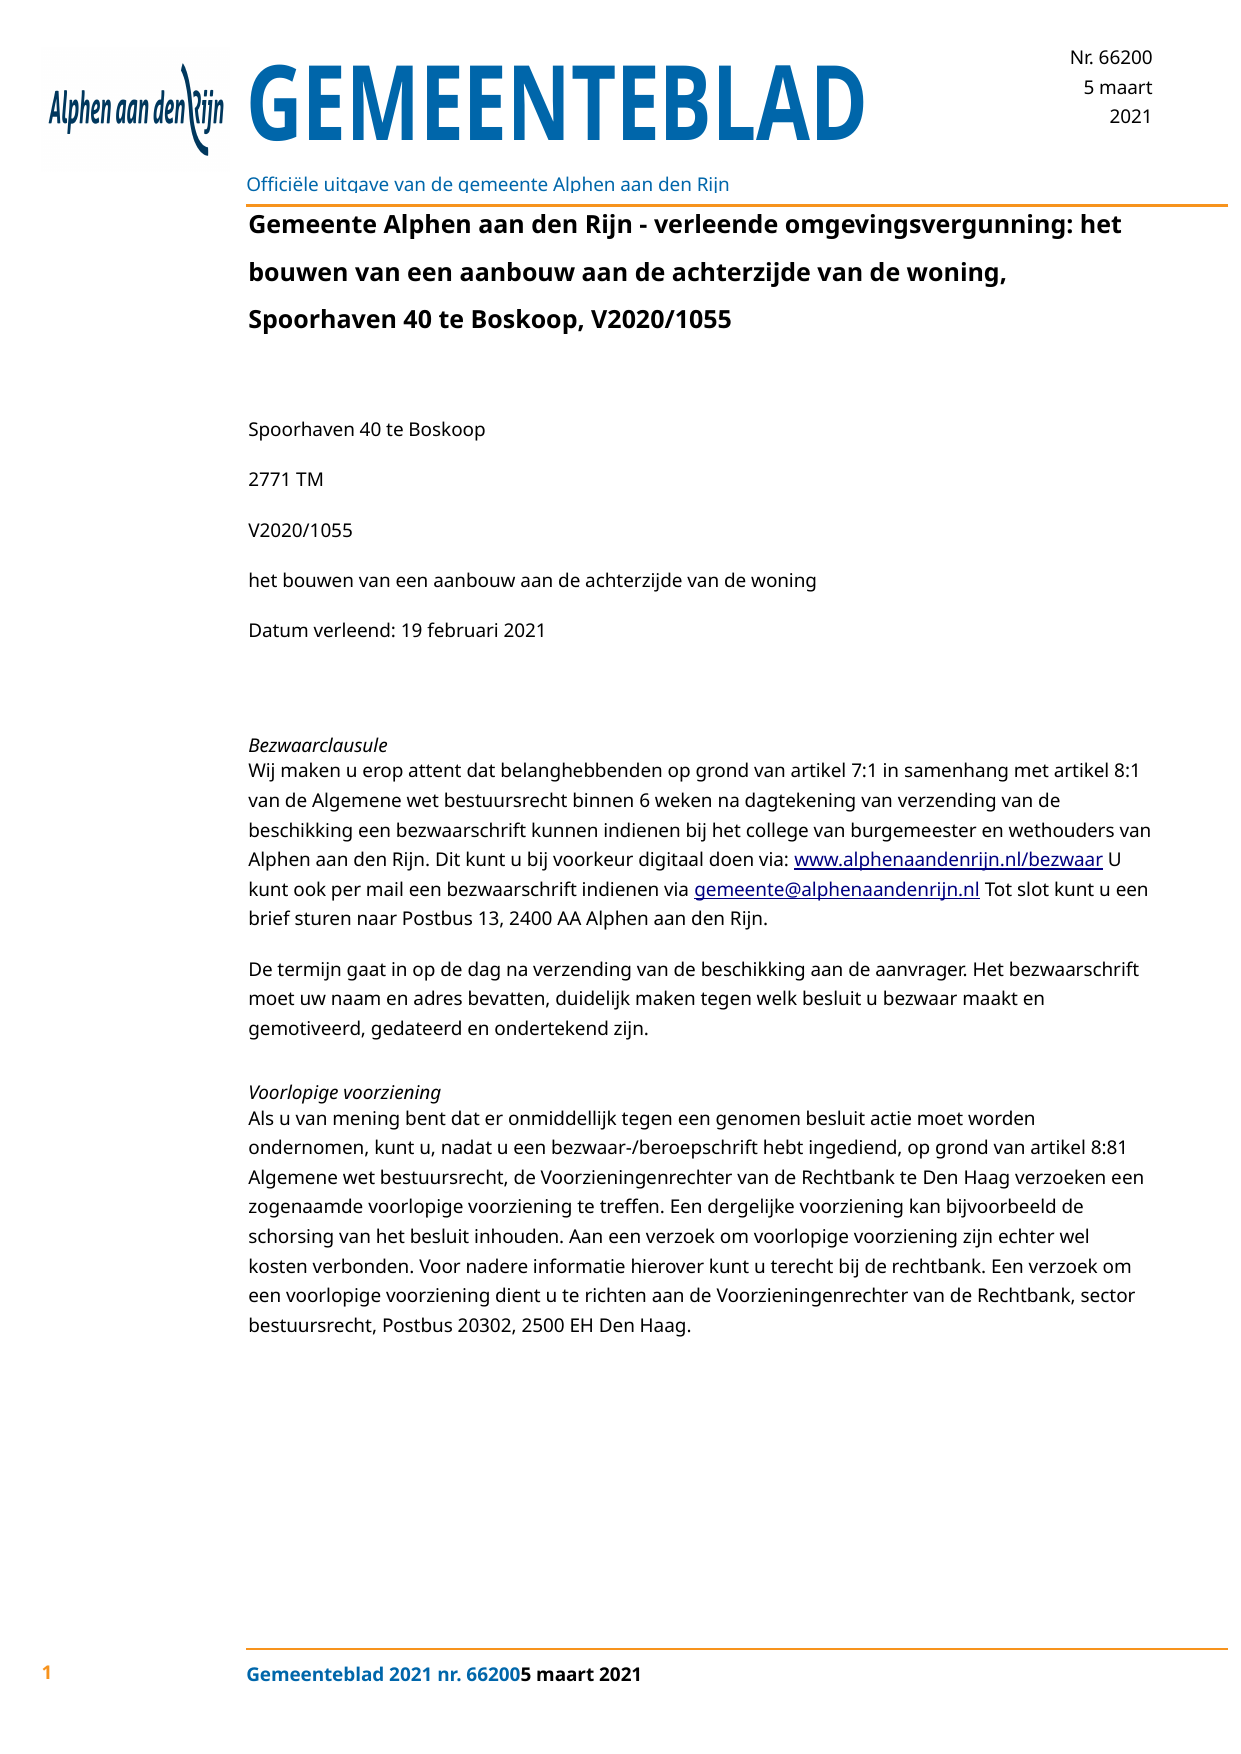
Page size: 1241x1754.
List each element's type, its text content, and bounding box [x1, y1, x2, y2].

text Als u van mening bent dat er onmiddellijk tegen een genomen besluit actie moet worden ondernomen, kunt u, nadat u een bezwaar-/beroepschrift hebt ingediend, op grond van artikel 8:81 Algemene wet bestuursrecht, de Voorzieningenrechter van de Rechtbank te Den Haag verzoeken een zogenaamde voorlopige voorziening te treffen. Een dergelijke voorziening kan bijvoorbeeld de schorsing van het besluit inhouden. Aan een verzoek om voorlopige voorziening zijn echter wel kosten verbonden. Voor nadere informatie hierover kunt u terecht bij de rechtbank. Een verzoek om een voorlopige voorziening dient u te richten aan de Voorzieningenrechter van de Rechtbank, sector bestuursrecht, Postbus 20302, 2500 EH Den Haag. [248, 1105, 1152, 1338]
text 2771 TM [248, 466, 1152, 492]
text Gemeente Alphen aan den Rijn - verleende omgevingsvergunning: het bouwen van een aanbouw aan de achterzijde van de woning, Spoorhaven 40 te Boskoop, V2020/1055 [248, 207, 1152, 336]
text V2020/1055 [248, 517, 1152, 542]
text Spoorhaven 40 te Boskoop [248, 416, 1152, 442]
text het bouwen van een aanbouw aan de achterzijde van de woning [248, 567, 1152, 593]
text Voorlopige voorziening [248, 1079, 1152, 1105]
text Datum verleend: 19 februari 2021 [248, 618, 1152, 643]
text Wij maken u erop attent dat belanghebbenden op grond van artikel 7:1 in samenhang met artikel 8:1 van de Algemene wet bestuursrecht binnen 6 weken na dagtekening van verzending van de beschikking een bezwaarschrift kunnen indienen bij het college van burgemeester en wethouders van Alphen aan den Rijn. Dit kunt u bij voorkeur digitaal doen via: www.alphenaandenrijn.nl/bezwaar U kunt ook per mail een bezwaarschrift indienen via gemeente@alphenaandenrijn.nl Tot slot kunt u een brief sturen naar Postbus 13, 2400 AA Alphen aan den Rijn. [248, 758, 1152, 931]
text De termijn gaat in op de dag na verzending van de beschikking aan de aanvrager. Het bezwaarschrift moet uw naam en adres bevatten, duidelijk maken tegen welk besluit u bezwaar maakt en gemotiveerd, gedateerd en ondertekend zijn. [248, 956, 1152, 1041]
text Bezwaarclausule [248, 732, 1152, 758]
picture [41, 47, 231, 172]
